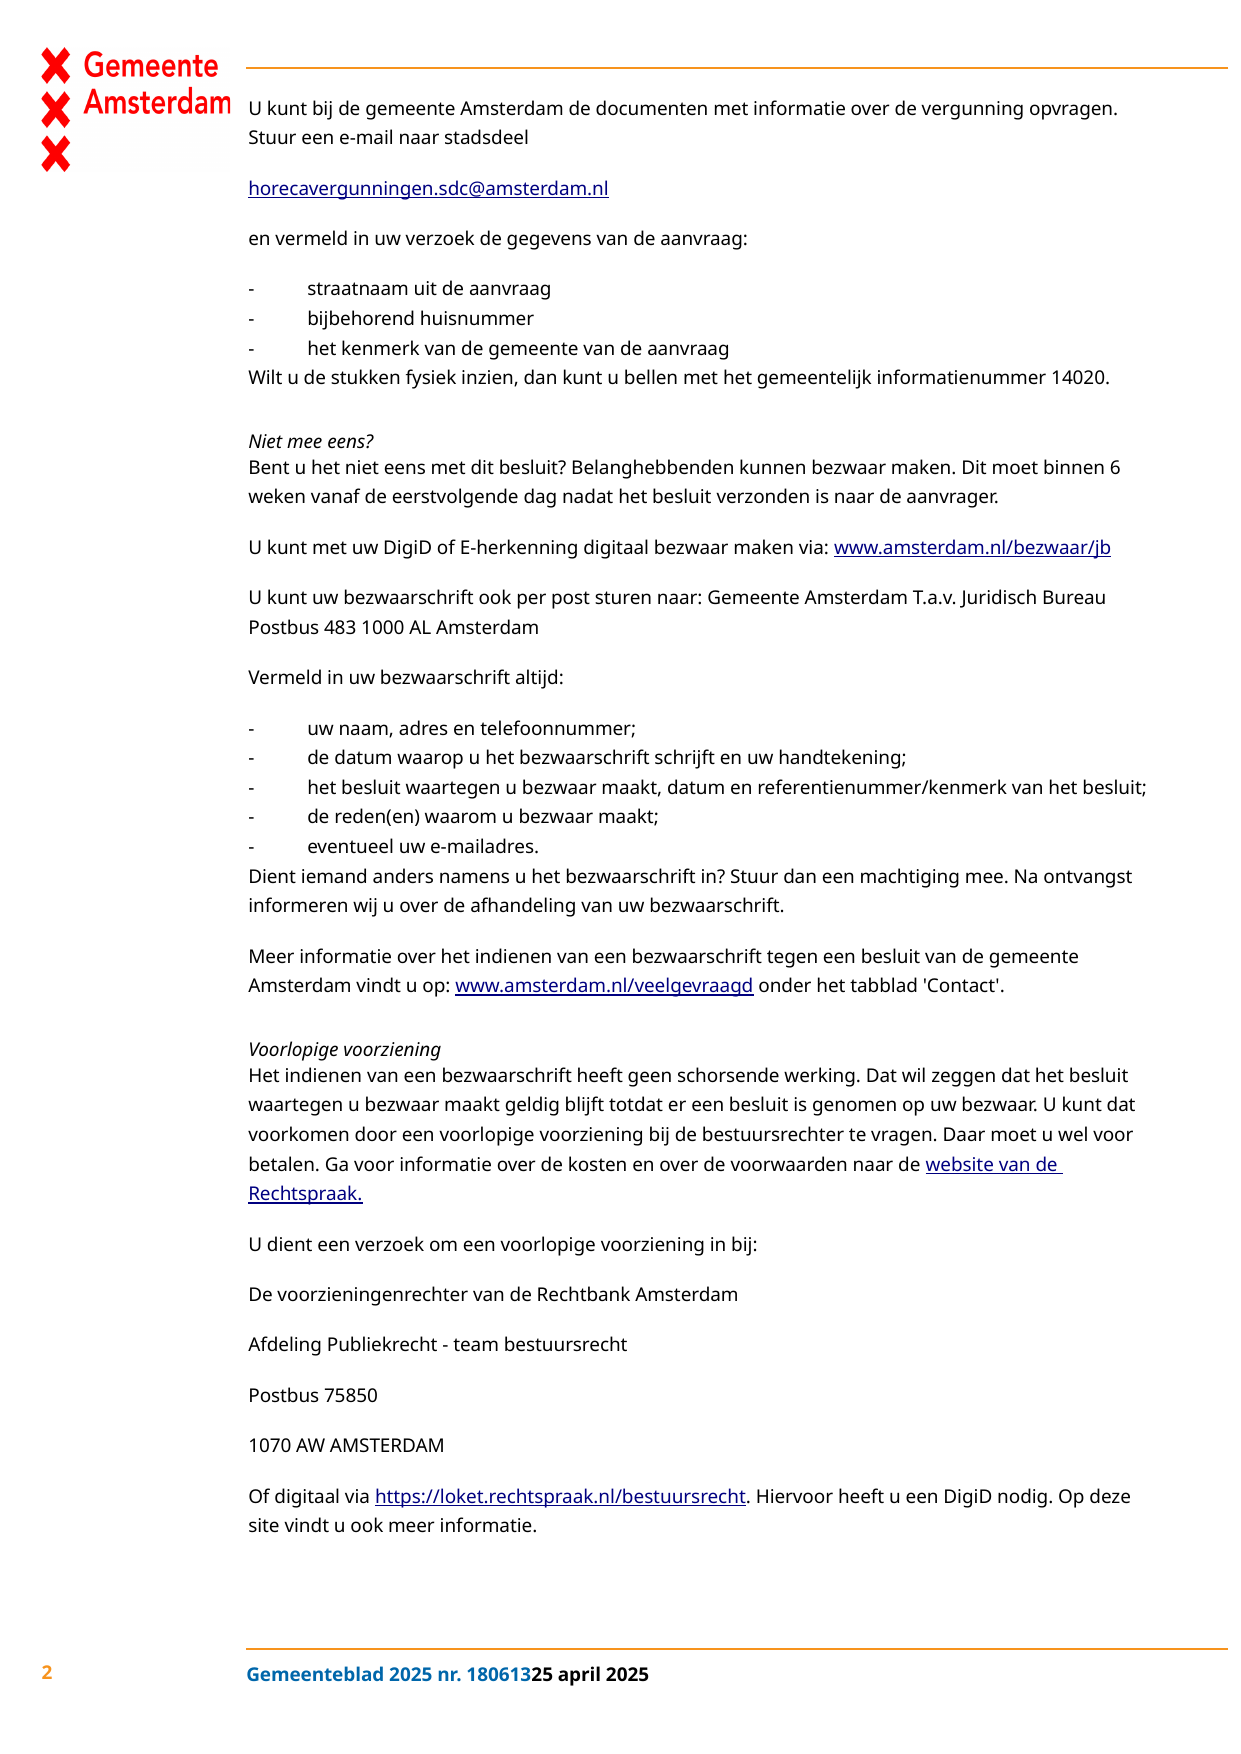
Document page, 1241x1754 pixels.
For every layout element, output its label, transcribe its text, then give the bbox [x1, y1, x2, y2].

text 1070 AW AMSTERDAM [248, 1432, 1152, 1458]
text U kunt bij de gemeente Amsterdam de documenten met informatie over de vergunning opvragen. Stuur een e-mail naar stadsdeel [248, 95, 1152, 150]
text Bent u het niet eens met dit besluit? Belanghebbenden kunnen bezwaar maken. Dit moet binnen 6 weken vanaf de eerstvolgende dag nadat het besluit verzonden is naar de aanvrager. [248, 454, 1152, 509]
text U kunt uw bezwaarschrift ook per post sturen naar: Gemeente Amsterdam T.a.v. Juridisch Bureau Postbus 483 1000 AL Amsterdam [248, 584, 1152, 640]
list eventueel uw e-mailadres. [248, 833, 1152, 859]
text Voorlopige voorziening [248, 1036, 1152, 1062]
text Vermeld in uw bezwaarschrift altijd: [248, 664, 1152, 690]
picture [41, 47, 231, 172]
text en vermeld in uw verzoek de gegevens van de aanvraag: [248, 225, 1152, 251]
list straatnaam uit de aanvraag [248, 276, 1152, 301]
text U kunt met uw DigiD of E-herkenning digitaal bezwaar maken via: www.amsterdam.nl/bezwaar/jb [248, 534, 1152, 560]
text horecavergunningen.sdc@amsterdam.nl [248, 175, 1152, 201]
list uw naam, adres en telefoonnummer; [248, 715, 1152, 741]
text U dient een verzoek om een voorlopige voorziening in bij: [248, 1231, 1152, 1257]
text De voorzieningenrechter van de Rechtbank Amsterdam [248, 1281, 1152, 1307]
text Wilt u de stukken fysiek inzien, dan kunt u bellen met het gemeentelijk informatienummer 14020. [248, 364, 1152, 390]
text Meer informatie over het indienen van een bezwaarschrift tegen een besluit van de gemeente Amsterdam vindt u op: www.amsterdam.nl/veelgevraagd onder het tabblad 'Contact'. [248, 943, 1152, 998]
text Dient iemand anders namens u het bezwaarschrift in? Stuur dan een machtiging mee. Na ontvangst informeren wij u over de afhandeling van uw bezwaarschrift. [248, 863, 1152, 918]
list de reden(en) waarom u bezwaar maakt; [248, 804, 1152, 829]
text Postbus 75850 [248, 1382, 1152, 1408]
list bijbehorend huisnummer [248, 305, 1152, 331]
list de datum waarop u het bezwaarschrift schrijft en uw handtekening; [248, 744, 1152, 770]
list het besluit waartegen u bezwaar maakt, datum en referentienummer/kenmerk van het besluit; [248, 774, 1152, 800]
text Niet mee eens? [248, 428, 1152, 454]
text Afdeling Publiekrecht - team bestuursrecht [248, 1332, 1152, 1357]
list het kenmerk van de gemeente van de aanvraag [248, 335, 1152, 361]
text Het indienen van een bezwaarschrift heeft geen schorsende werking. Dat wil zeggen dat het besluit waartegen u bezwaar maakt geldig blijft totdat er een besluit is genomen op uw bezwaar. U kunt dat voorkomen door een voorlopige voorziening bij de bestuursrechter te vragen. Daar moet u wel voor betalen. Ga voor informatie over de kosten en over de voorwaarden naar de website van de Rechtspraak. [248, 1062, 1152, 1206]
text Of digitaal via https://loket.rechtspraak.nl/bestuursrecht. Hiervoor heeft u een DigiD nodig. Op deze site vindt u ook meer informatie. [248, 1483, 1152, 1538]
